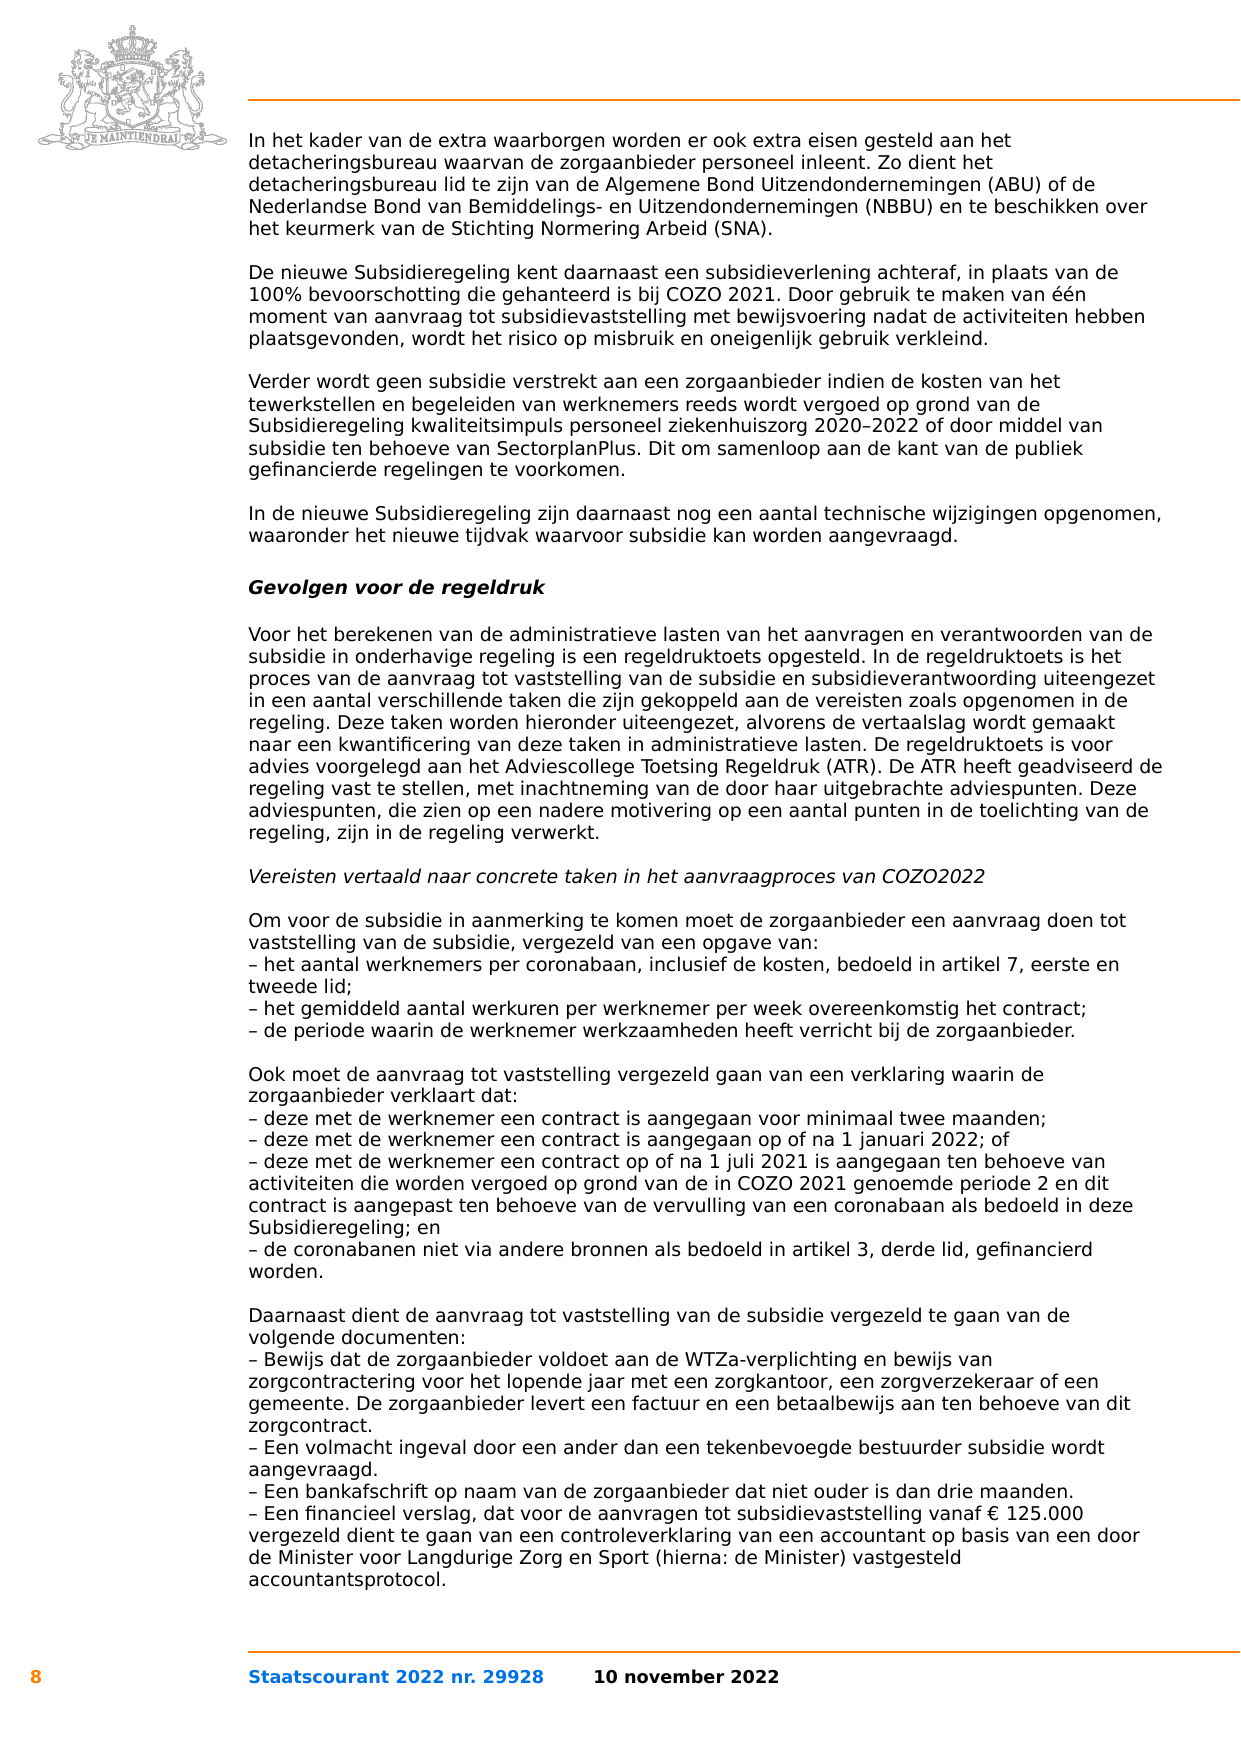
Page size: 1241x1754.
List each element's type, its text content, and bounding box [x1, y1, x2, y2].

text – de coronabanen niet via andere bronnen als bedoeld in artikel 3, derde lid, gefinancierd worden. [248, 1239, 1163, 1283]
text – deze met de werknemer een contract op of na 1 juli 2021 is aangegaan ten behoeve van activiteiten die worden vergoed op grond van de in COZO 2021 genoemde periode 2 en dit contract is aangepast ten behoeve van de vervulling van een coronabaan als bedoeld in deze Subsidieregeling; en [248, 1151, 1163, 1239]
text – het gemiddeld aantal werkuren per werknemer per week overeenkomstig het contract; [248, 998, 1163, 1019]
text – Een financieel verslag, dat voor de aanvragen tot subsidievaststelling vanaf € 125.000 vergezeld dient te gaan van een controleverklaring van een accountant op basis van een door de Minister voor Langdurige Zorg en Sport (hierna: de Minister) vastgesteld accountantsprotocol. [248, 1503, 1163, 1591]
subtitle Vereisten vertaald naar concrete taken in het aanvraagproces van COZO2022 [248, 866, 1163, 888]
text – deze met de werknemer een contract is aangegaan voor minimaal twee maanden; [248, 1107, 1163, 1129]
text – de periode waarin de werknemer werkzaamheden heeft verricht bij de zorgaanbieder. [248, 1019, 1163, 1042]
text – Bewijs dat de zorgaanbieder voldoet aan de WTZa-verplichting en bewijs van zorgcontractering voor het lopende jaar met een zorgkantoor, een zorgverzekeraar of een gemeente. De zorgaanbieder levert een factuur en een betaalbewijs aan ten behoeve van dit zorgcontract. [248, 1349, 1163, 1437]
text In de nieuwe Subsidieregeling zijn daarnaast nog een aantal technische wijzigingen opgenomen, waaronder het nieuwe tijdvak waarvoor subsidie kan worden aangevraagd. [248, 503, 1163, 547]
text – Een volmacht ingeval door een ander dan een tekenbevoegde bestuurder subsidie wordt aangevraagd. [248, 1437, 1163, 1481]
text Verder wordt geen subsidie verstrekt aan een zorgaanbieder indien de kosten van het tewerkstellen en begeleiden van werknemers reeds wordt vergoed op grond van de Subsidieregeling kwaliteitsimpuls personeel ziekenhuiszorg 2020–2022 of door middel van subsidie ten behoeve van SectorplanPlus. Dit om samenloop aan de kant van de publiek gefinancierde regelingen te voorkomen. [248, 371, 1163, 481]
text Voor het berekenen van de administratieve lasten van het aanvragen en verantwoorden van de subsidie in onderhavige regeling is een regeldruktoets opgesteld. In de regeldruktoets is het proces van de aanvraag tot vaststelling van de subsidie en subsidieverantwoording uiteengezet in een aantal verschillende taken die zijn gekoppeld aan de vereisten zoals opgenomen in de regeling. Deze taken worden hieronder uiteengezet, alvorens de vertaalslag wordt gemaakt naar een kwantificering van deze taken in administratieve lasten. De regeldruktoets is voor advies voorgelegd aan het Adviescollege Toetsing Regeldruk (ATR). De ATR heeft geadviseerd de regeling vast te stellen, met inachtneming van de door haar uitgebrachte adviespunten. Deze adviespunten, die zien op een nadere motivering op een aantal punten in de toelichting van de regeling, zijn in de regeling verwerkt. [248, 624, 1163, 844]
text De nieuwe Subsidieregeling kent daarnaast een subsidieverlening achteraf, in plaats van de 100% bevoorschotting die gehanteerd is bij COZO 2021. Door gebruik te maken van één moment van aanvraag tot subsidievaststelling met bewijsvoering nadat de activiteiten hebben plaatsgevonden, wordt het risico op misbruik en oneigenlijk gebruik verkleind. [248, 262, 1163, 349]
subtitle Gevolgen voor de regeldruk [248, 577, 1163, 599]
text – deze met de werknemer een contract is aangegaan op of na 1 januari 2022; of [248, 1129, 1163, 1151]
text – Een bankafschrift op naam van de zorgaanbieder dat niet ouder is dan drie maanden. [248, 1481, 1163, 1503]
text In het kader van de extra waarborgen worden er ook extra eisen gesteld aan het detacheringsbureau waarvan de zorgaanbieder personeel inleent. Zo dient het detacheringsbureau lid te zijn van de Algemene Bond Uitzendondernemingen (ABU) of de Nederlandse Bond van Bemiddelings- en Uitzendondernemingen (NBBU) en te beschikken over het keurmerk van de Stichting Normering Arbeid (SNA). [248, 130, 1163, 240]
text – het aantal werknemers per coronabaan, inclusief de kosten, bedoeld in artikel 7, eerste en tweede lid; [248, 954, 1163, 998]
text Ook moet de aanvraag tot vaststelling vergezeld gaan van een verklaring waarin de zorgaanbieder verklaart dat: [248, 1063, 1163, 1107]
text Daarnaast dient de aanvraag tot vaststelling van de subsidie vergezeld te gaan van de volgende documenten: [248, 1305, 1163, 1349]
text Om voor de subsidie in aanmerking te komen moet de zorgaanbieder een aanvraag doen tot vaststelling van de subsidie, vergezeld van een opgave van: [248, 910, 1163, 954]
picture [38, 25, 227, 150]
